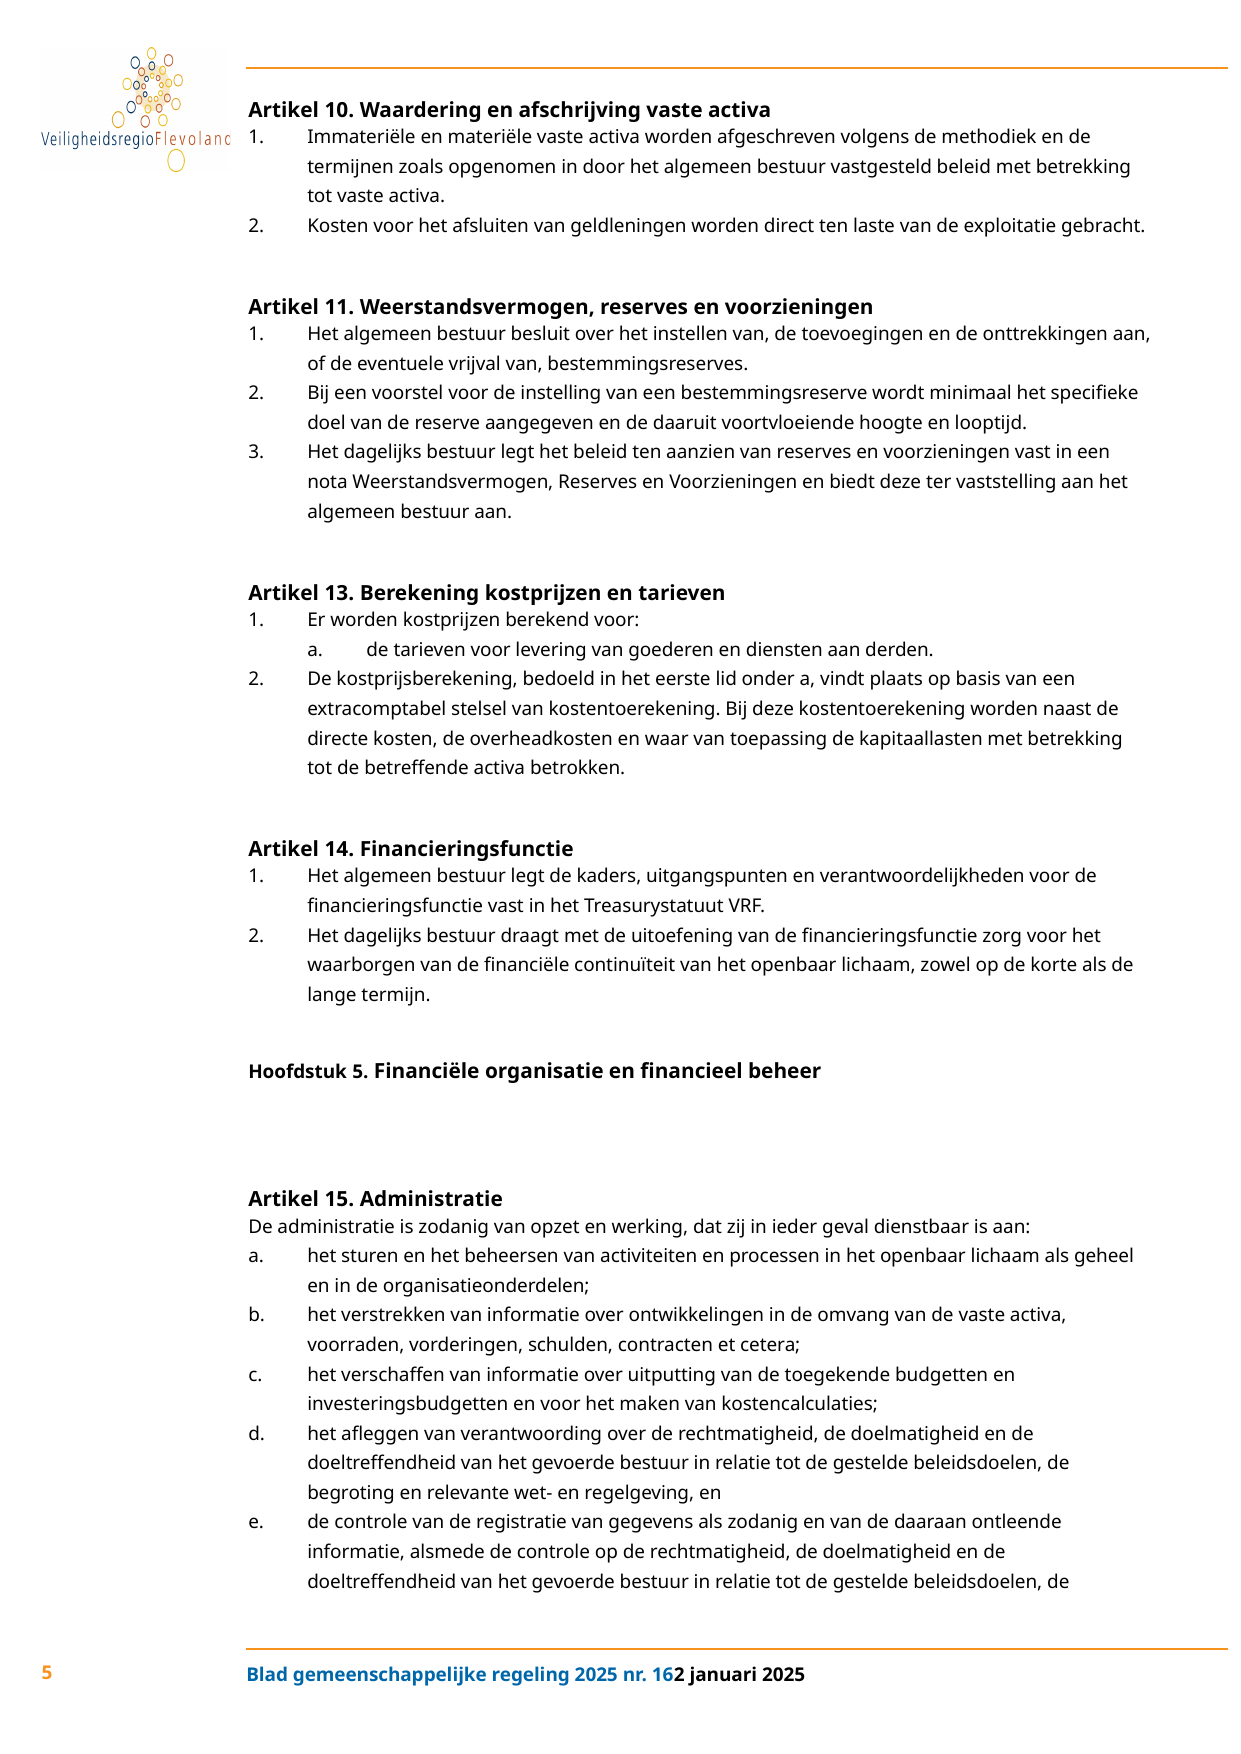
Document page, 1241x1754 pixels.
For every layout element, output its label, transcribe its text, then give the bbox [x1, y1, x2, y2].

list het afleggen van verantwoording over de rechtmatigheid, de doelmatigheid en de doeltreffendheid van het gevoerde bestuur in relatie tot de gestelde beleidsdoelen, de begroting en relevante wet- en regelgeving, en [248, 1420, 1152, 1505]
list Het algemeen bestuur besluit over het instellen van, de toevoegingen en de onttrekkingen aan, of de eventuele vrijval van, bestemmingsreserves. [248, 320, 1152, 376]
list het verschaffen van informatie over uitputting van de toegekende budgetten en investeringsbudgetten en voor het maken van kostencalculaties; [248, 1361, 1152, 1416]
list Er worden kostprijzen berekend voor: [248, 606, 1152, 632]
list de tarieven voor levering van goederen en diensten aan derden. [307, 636, 1152, 662]
list de controle van de registratie van gegevens als zodanig en van de daaraan ontleende informatie, alsmede de controle op de rechtmatigheid, de doelmatigheid en de doeltreffendheid van het gevoerde bestuur in relatie tot de gestelde beleidsdoelen, de [248, 1509, 1152, 1593]
text Artikel 13. Berekening kostprijzen en tarieven [248, 578, 1152, 606]
text Artikel 15. Administratie [248, 1184, 1152, 1213]
list Kosten voor het afsluiten van geldleningen worden direct ten laste van de exploitatie gebracht. [248, 212, 1152, 238]
text Artikel 11. Weerstandsvermogen, reserves en voorzieningen [248, 292, 1152, 320]
list Immateriële en materiële vaste activa worden afgeschreven volgens de methodiek en de termijnen zoals opgenomen in door het algemeen bestuur vastgesteld beleid met betrekking tot vaste activa. [248, 123, 1152, 208]
list Het algemeen bestuur legt de kaders, uitgangspunten en verantwoordelijkheden voor de financieringsfunctie vast in het Treasurystatuut VRF. [248, 863, 1152, 918]
list het sturen en het beheersen van activiteiten en processen in het openbaar lichaam als geheel en in de organisatieonderdelen; [248, 1242, 1152, 1298]
list Bij een voorstel voor de instelling van een bestemmingsreserve wordt minimaal het specifieke doel van de reserve aangegeven en de daaruit voortvloeiende hoogte en looptijd. [248, 379, 1152, 435]
list het verstrekken van informatie over ontwikkelingen in de omvang van de vaste activa, voorraden, vorderingen, schulden, contracten et cetera; [248, 1302, 1152, 1357]
picture [41, 47, 231, 172]
text Artikel 14. Financieringsfunctie [248, 834, 1152, 863]
text Hoofdstuk 5. Financiële organisatie en financieel beheer [248, 1056, 1152, 1085]
text De administratie is zodanig van opzet en werking, dat zij in ieder geval dienstbaar is aan: [248, 1213, 1152, 1238]
text Artikel 10. Waardering en afschrijving vaste activa [248, 95, 1152, 123]
list De kostprijsberekening, bedoeld in het eerste lid onder a, vindt plaats op basis van een extracomptabel stelsel van kostentoerekening. Bij deze kostentoerekening worden naast de directe kosten, de overheadkosten en waar van toepassing de kapitaallasten met betrekking tot de betreffende activa betrokken. [248, 666, 1152, 780]
list Het dagelijks bestuur legt het beleid ten aanzien van reserves en voorzieningen vast in een nota Weerstandsvermogen, Reserves en Voorzieningen en biedt deze ter vaststelling aan het algemeen bestuur aan. [248, 439, 1152, 524]
list Het dagelijks bestuur draagt met de uitoefening van de financieringsfunctie zorg voor het waarborgen van de financiële continuïteit van het openbaar lichaam, zowel op de korte als de lange termijn. [248, 922, 1152, 1007]
